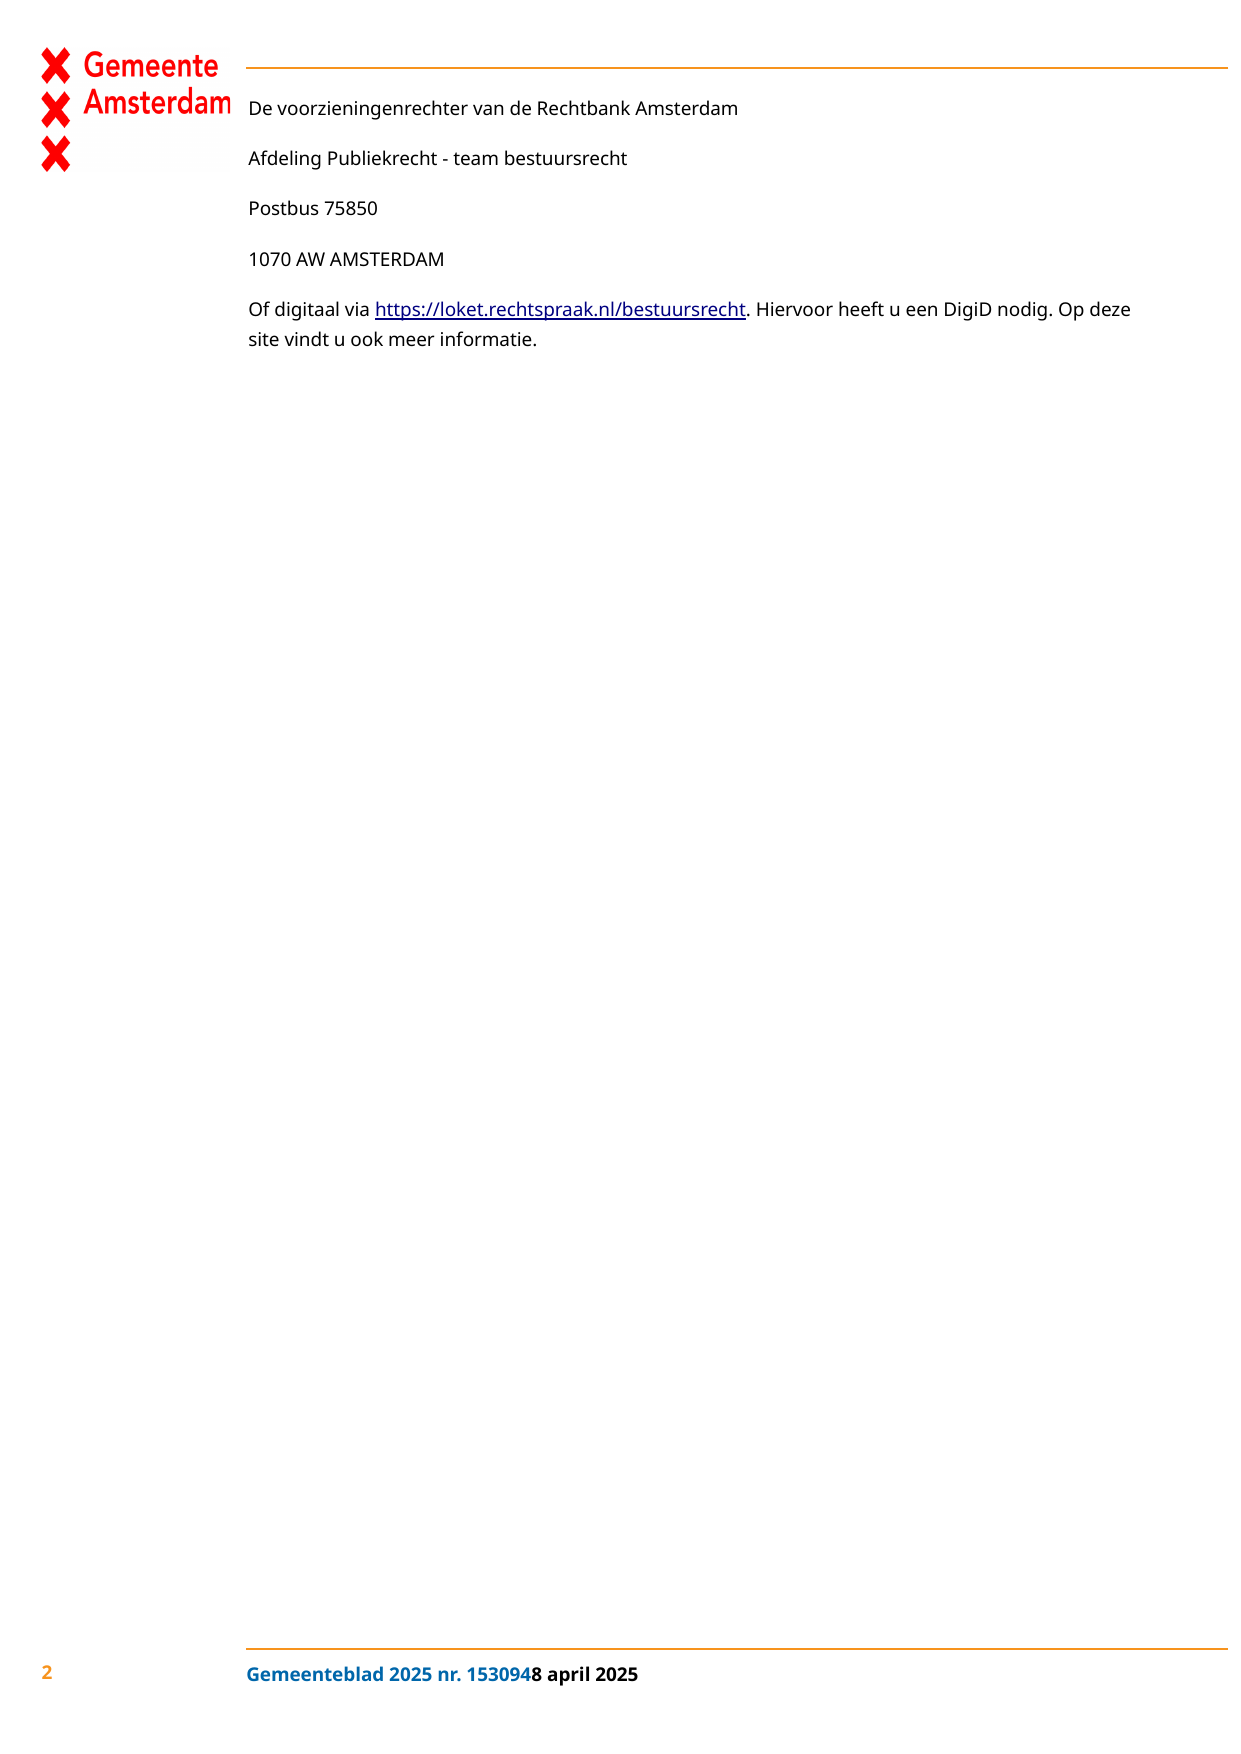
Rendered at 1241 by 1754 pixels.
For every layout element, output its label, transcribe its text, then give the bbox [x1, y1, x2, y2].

picture [41, 47, 231, 172]
text Postbus 75850 [248, 196, 1152, 221]
text Afdeling Publiekrecht - team bestuursrecht [248, 145, 1152, 171]
text Of digitaal via https://loket.rechtspraak.nl/bestuursrecht. Hiervoor heeft u een DigiD nodig. Op deze site vindt u ook meer informatie. [248, 296, 1152, 352]
text De voorzieningenrechter van de Rechtbank Amsterdam [248, 95, 1152, 121]
text 1070 AW AMSTERDAM [248, 246, 1152, 272]
